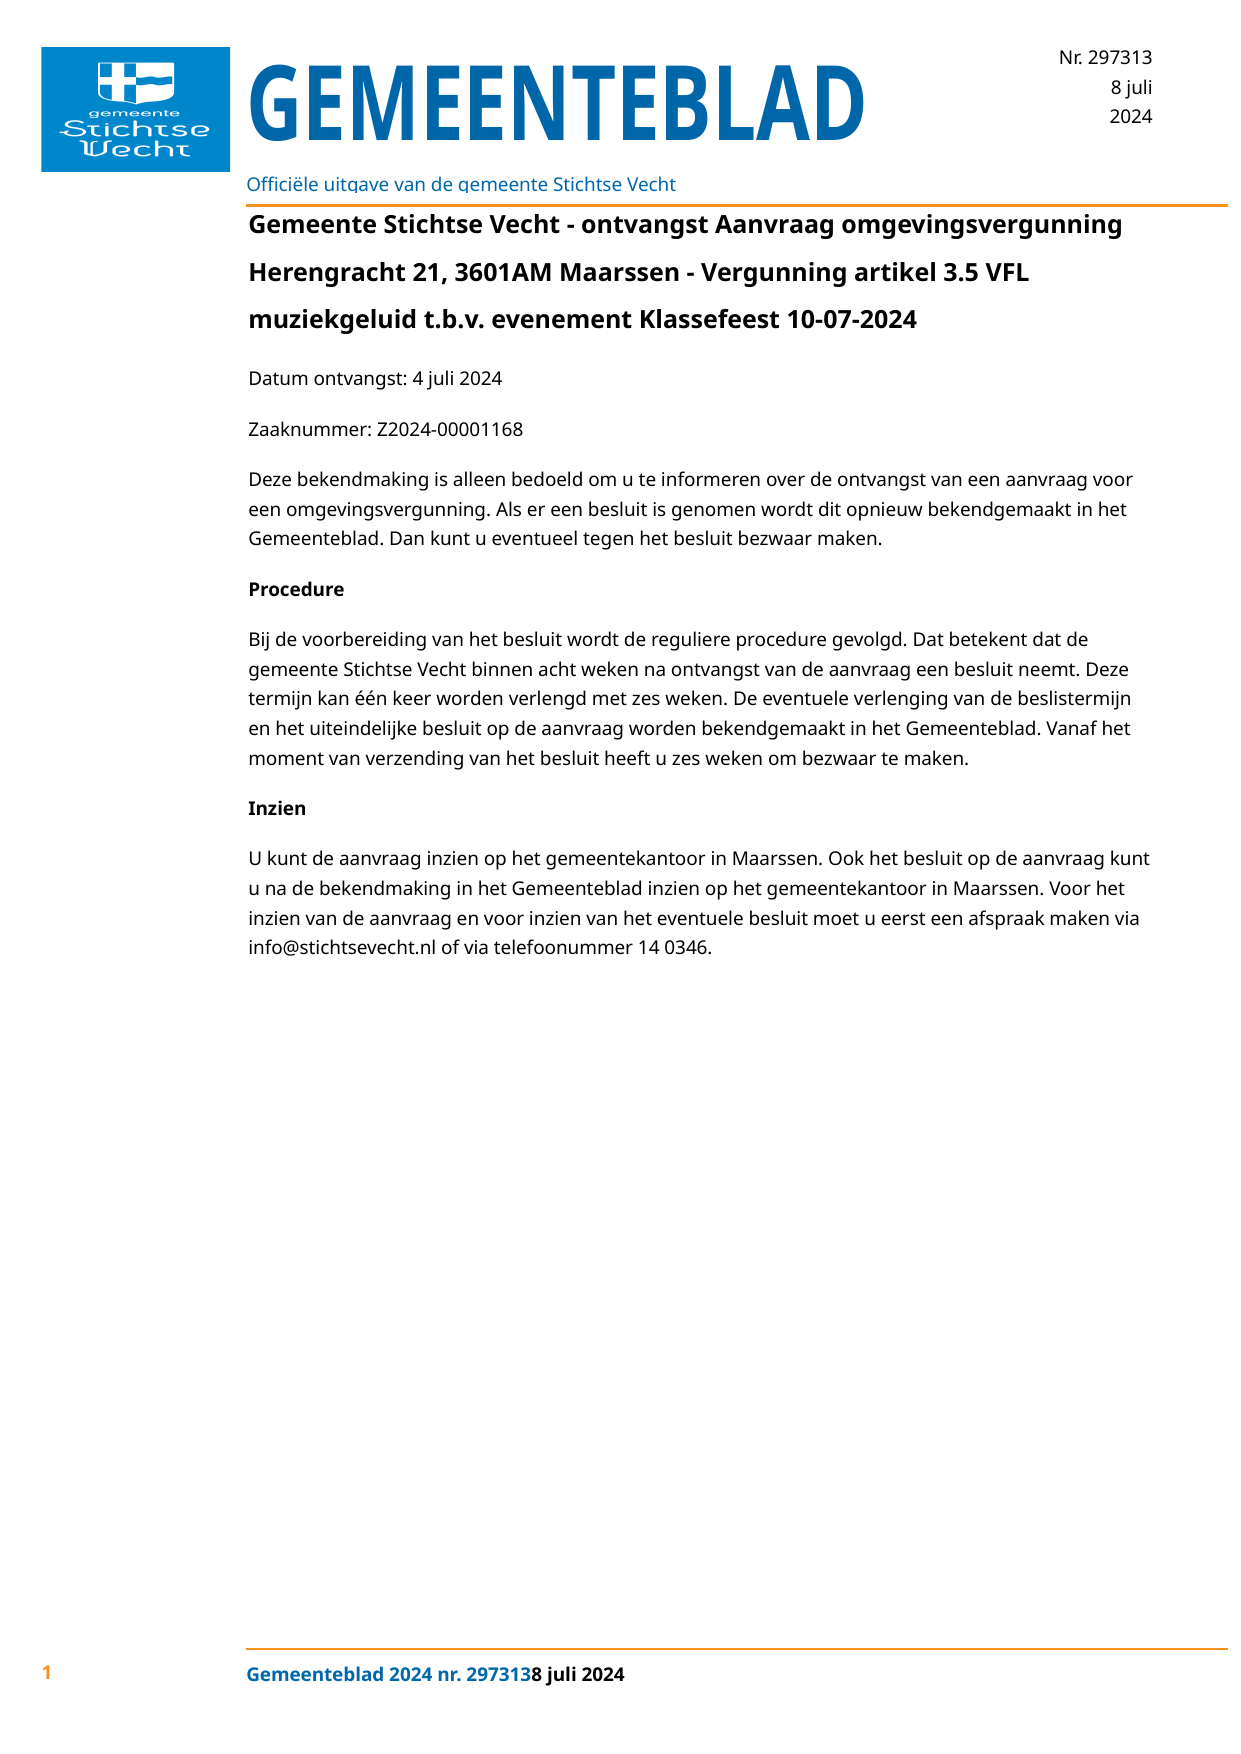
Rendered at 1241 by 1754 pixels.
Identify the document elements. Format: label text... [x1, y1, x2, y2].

text Procedure [248, 576, 1152, 602]
picture [137, 63, 174, 103]
text Bij de voorbereiding van het besluit wordt de reguliere procedure gevolgd. Dat betekent dat de gemeente Stichtse Vecht binnen acht weken na ontvangst van de aanvraag een besluit neemt. Deze termijn kan één keer worden verlengd met zes weken. De eventuele verlenging van de beslistermijn en het uiteindelijke besluit op de aanvraag worden bekendgemaakt in het Gemeenteblad. Vanaf het moment van verzending van het besluit heeft u zes weken om bezwaar te maken. [248, 626, 1152, 770]
text Datum ontvangst: 4 juli 2024 [248, 366, 1152, 391]
picture [99, 63, 135, 101]
text Deze bekendmaking is alleen bedoeld om u te informeren over de ontvangst van een aanvraag voor een omgevingsvergunning. Als er een besluit is genomen wordt dit opnieuw bekendgemaakt in het Gemeenteblad. Dan kunt u eventueel tegen het besluit bezwaar maken. [248, 466, 1152, 551]
text Gemeente Stichtse Vecht - ontvangst Aanvraag omgevingsvergunning Herengracht 21, 3601AM Maarssen - Vergunning artikel 3.5 VFL muziekgeluid t.b.v. evenement Klassefeest 10-07-2024 [248, 207, 1152, 336]
text Inzien [248, 795, 1152, 821]
text Zaaknummer: Z2024-00001168 [248, 416, 1152, 442]
text U kunt de aanvraag inzien op het gemeentekantoor in Maarssen. Ook het besluit op de aanvraag kunt u na de bekendmaking in het Gemeenteblad inzien op het gemeentekantoor in Maarssen. Voor het inzien van de aanvraag en voor inzien van het eventuele besluit moet u eerst een afspraak maken via info@stichtsevecht.nl of via telefoonummer 14 0346. [248, 846, 1152, 960]
